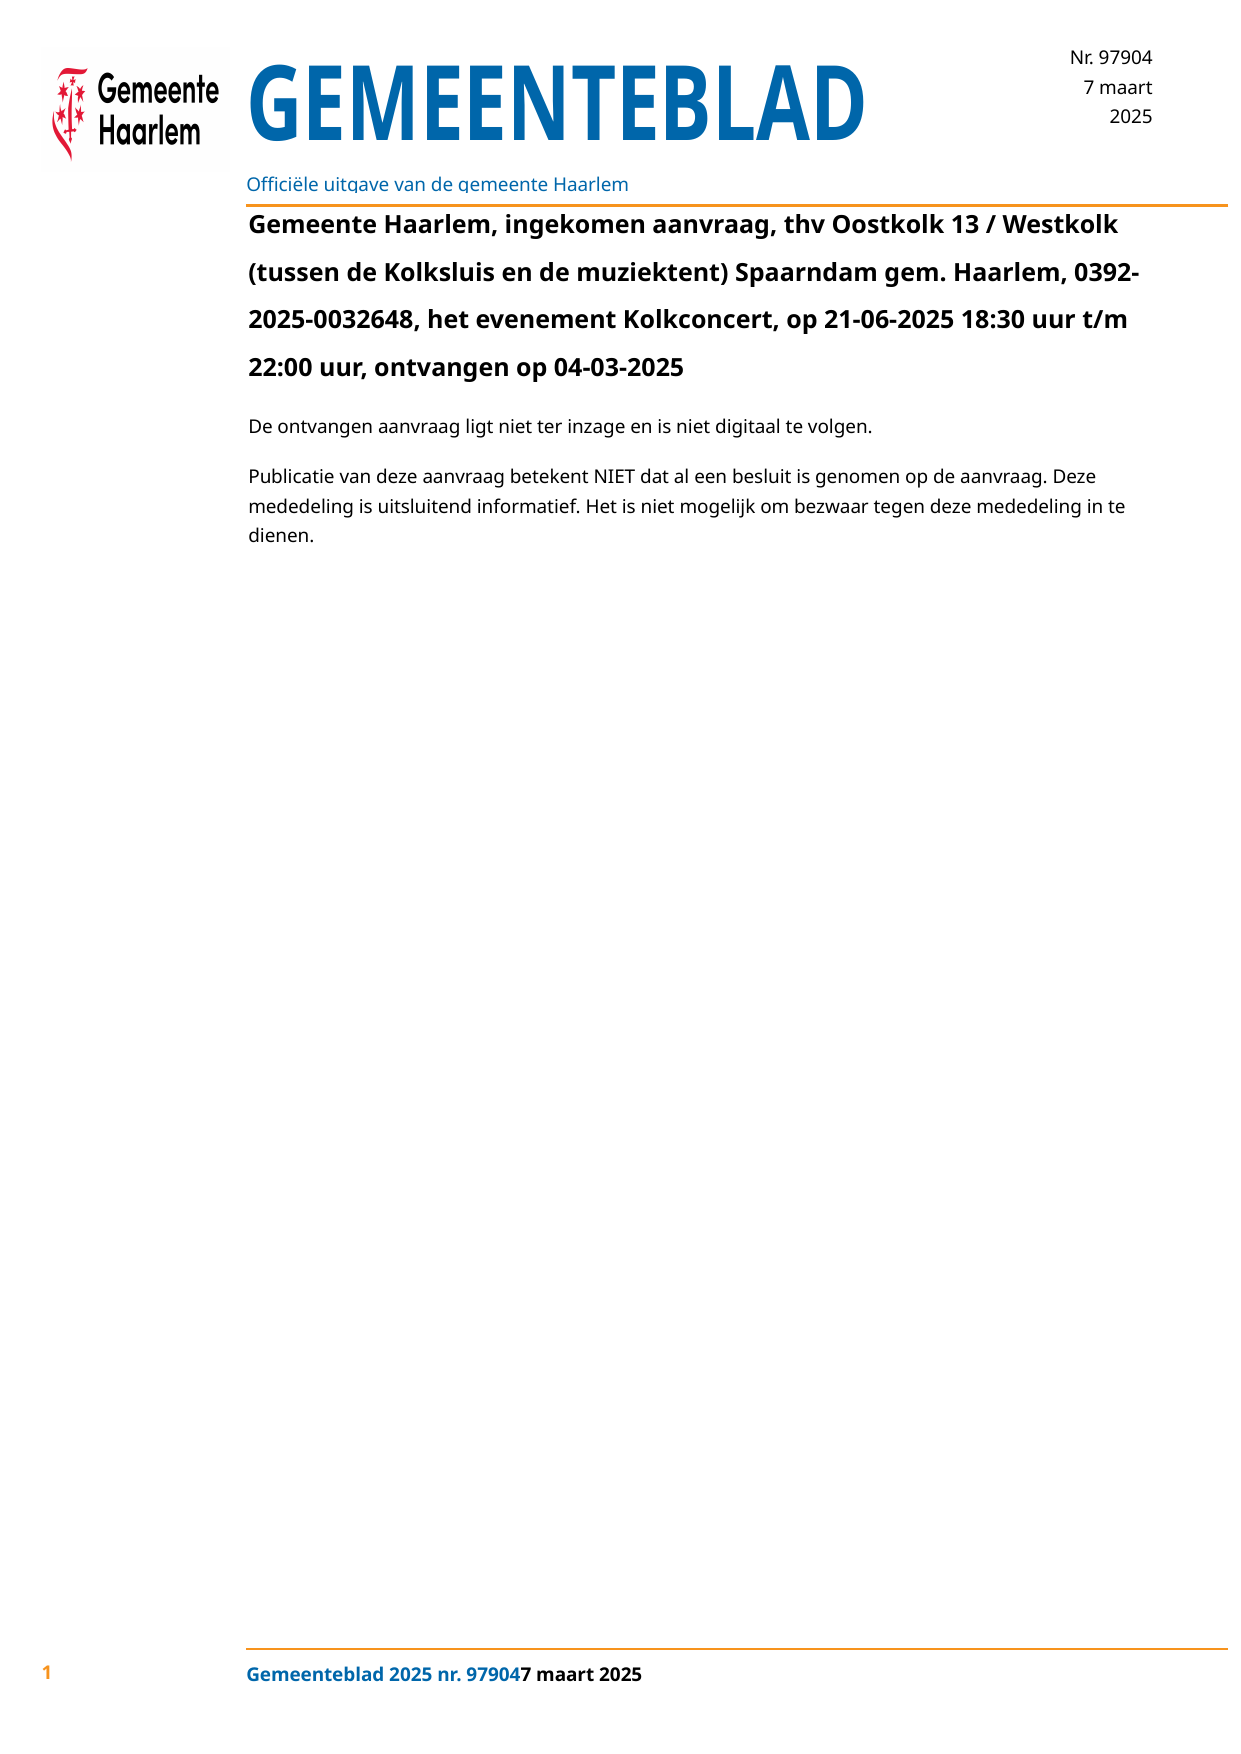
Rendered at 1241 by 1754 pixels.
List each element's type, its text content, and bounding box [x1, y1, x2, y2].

text Publicatie van deze aanvraag betekent NIET dat al een besluit is genomen op de aanvraag. Deze mededeling is uitsluitend informatief. Het is niet mogelijk om bezwaar tegen deze mededeling in te dienen. [248, 463, 1152, 548]
text De ontvangen aanvraag ligt niet ter inzage en is niet digitaal te volgen. [248, 413, 1152, 439]
picture [41, 47, 231, 172]
text Gemeente Haarlem, ingekomen aanvraag, thv Oostkolk 13 / Westkolk (tussen de Kolksluis en de muziektent) Spaarndam gem. Haarlem, 0392-2025-0032648, het evenement Kolkconcert, op 21-06-2025 18:30 uur t/m 22:00 uur, ontvangen op 04-03-2025 [248, 207, 1152, 384]
